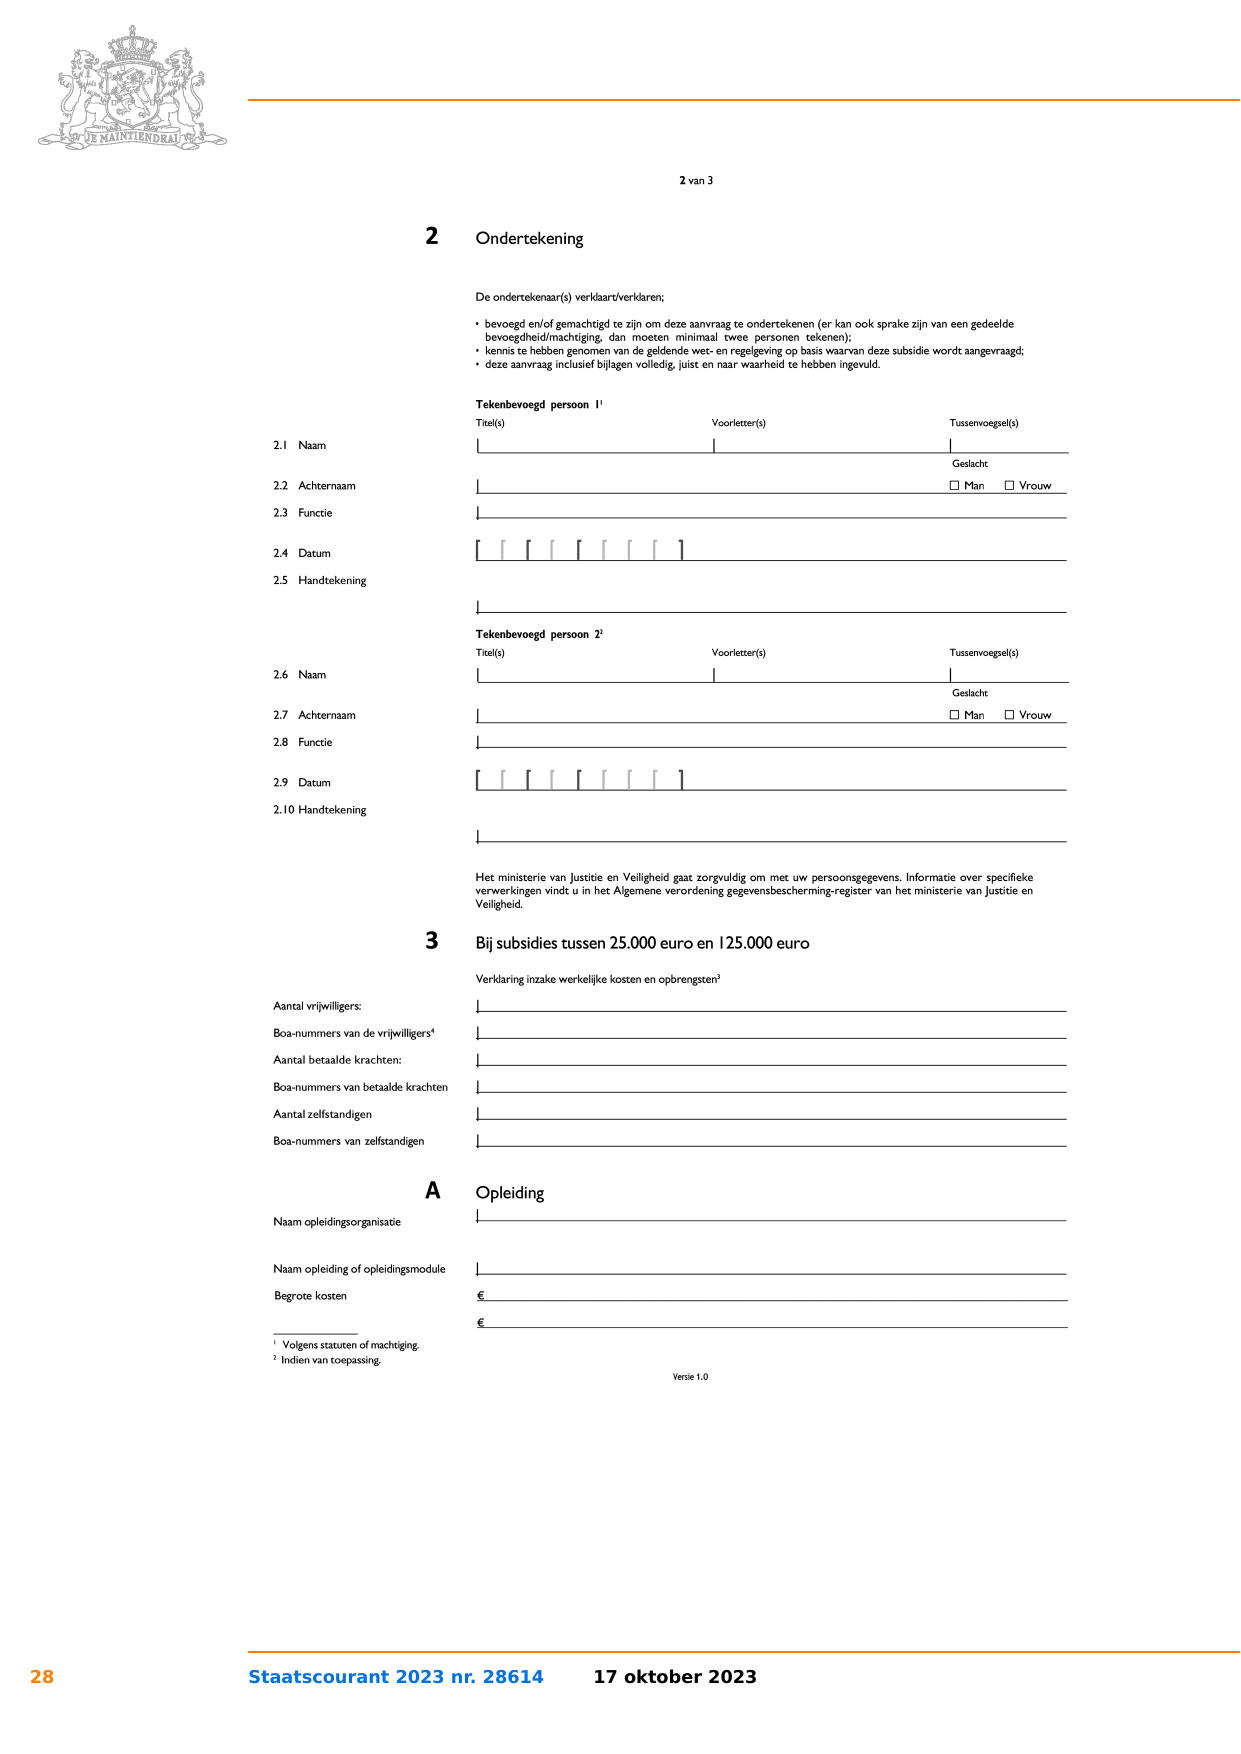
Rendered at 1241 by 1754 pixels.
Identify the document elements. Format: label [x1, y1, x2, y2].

picture [248, 151, 1134, 1404]
picture [38, 25, 227, 150]
